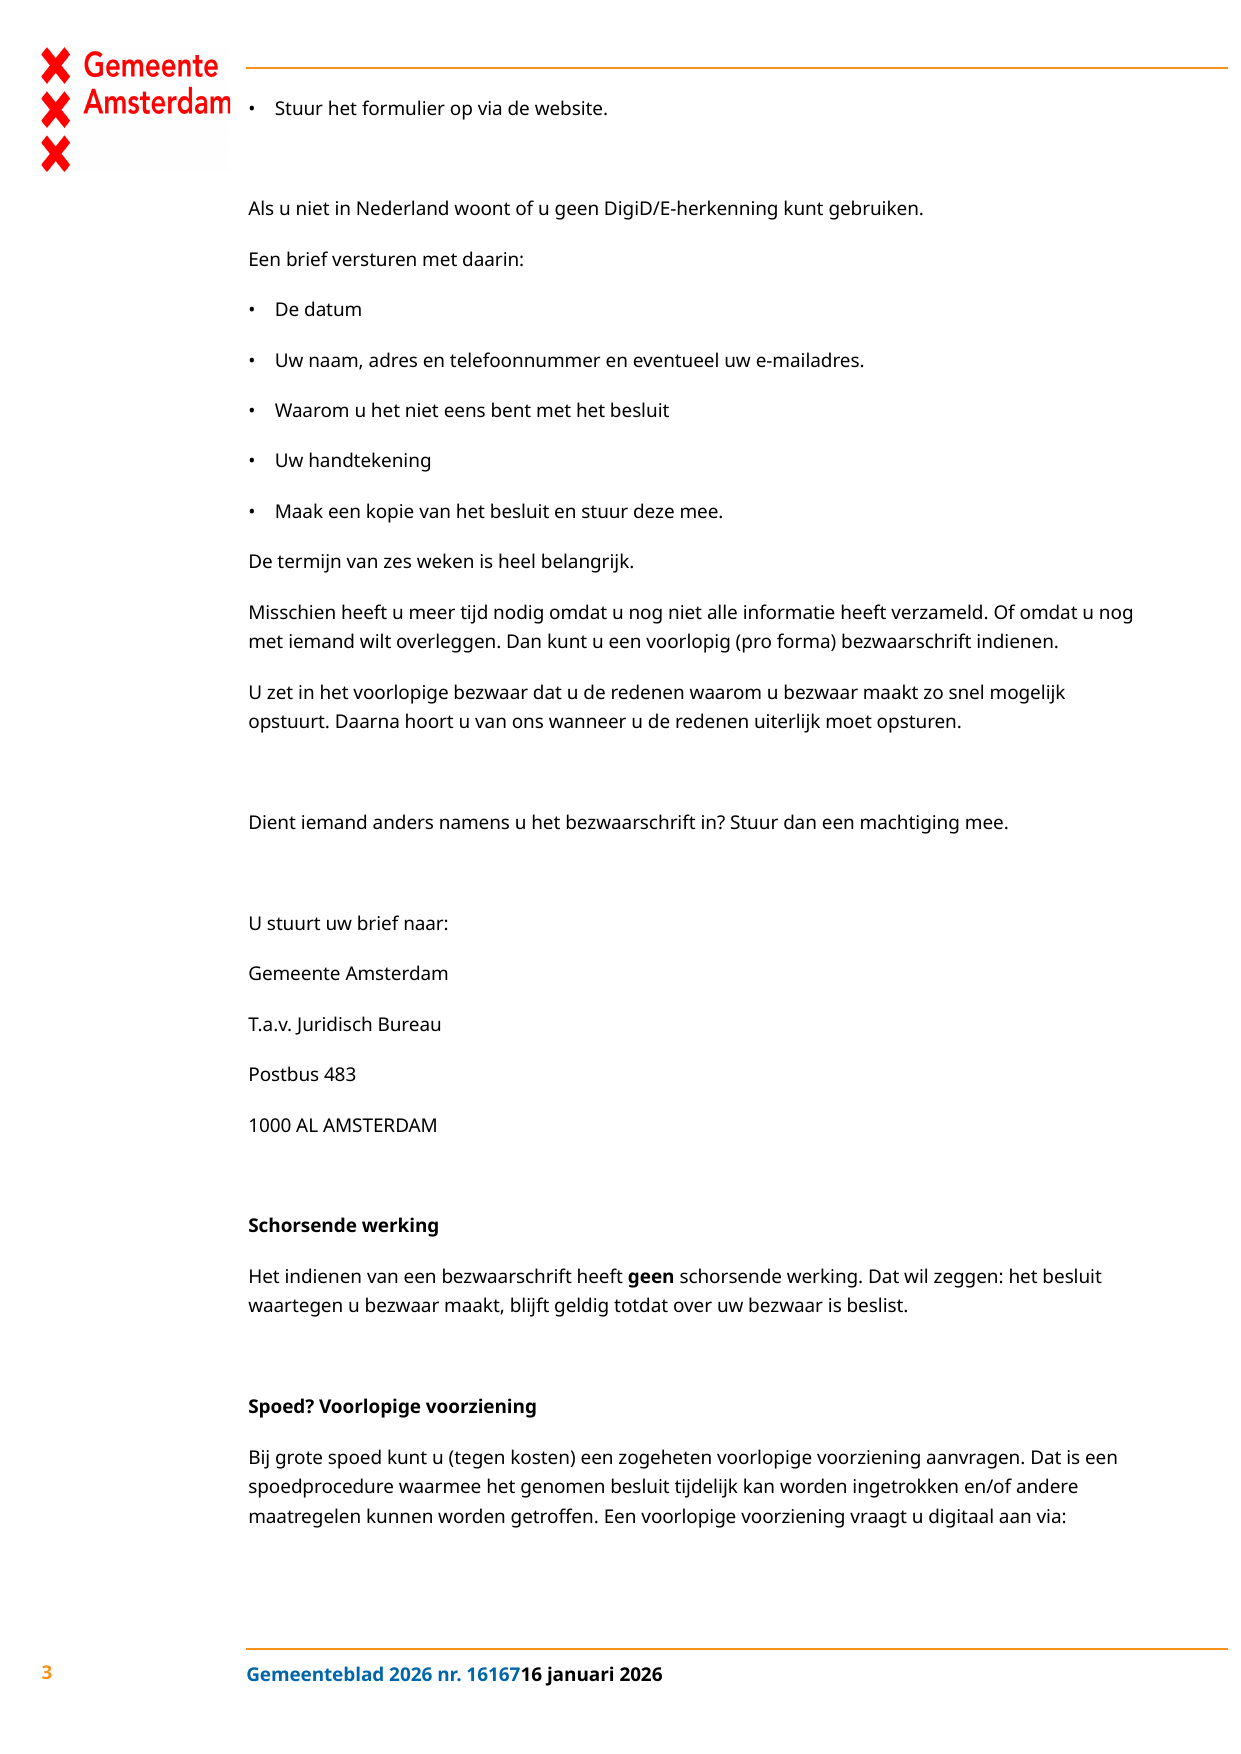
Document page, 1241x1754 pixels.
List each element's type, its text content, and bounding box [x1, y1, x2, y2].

text Het indienen van een bezwaarschrift heeft geen schorsende werking. Dat wil zeggen: het besluit waartegen u bezwaar maakt, blijft geldig totdat over uw bezwaar is beslist. [248, 1263, 1152, 1318]
text • Uw handtekening [248, 448, 1152, 473]
picture [41, 47, 231, 172]
text Een brief versturen met daarin: [248, 246, 1152, 272]
text Misschien heeft u meer tijd nodig omdat u nog niet alle informatie heeft verzameld. Of omdat u nog met iemand wilt overleggen. Dan kunt u een voorlopig (pro forma) bezwaarschrift indienen. [248, 599, 1152, 654]
text De termijn van zes weken is heel belangrijk. [248, 548, 1152, 574]
text Als u niet in Nederland woont of u geen DigiD/E-herkenning kunt gebruiken. [248, 196, 1152, 221]
text Postbus 483 [248, 1061, 1152, 1087]
text Schorsende werking [248, 1213, 1152, 1238]
text Spoed? Voorlopige voorziening [248, 1393, 1152, 1419]
text • Maak een kopie van het besluit en stuur deze mee. [248, 498, 1152, 524]
text T.a.v. Juridisch Bureau [248, 1011, 1152, 1037]
text Dient iemand anders namens u het bezwaarschrift in? Stuur dan een machtiging mee. [248, 809, 1152, 835]
text U stuurt uw brief naar: [248, 910, 1152, 936]
text • Waarom u het niet eens bent met het besluit [248, 397, 1152, 423]
text • De datum [248, 296, 1152, 322]
text U zet in het voorlopige bezwaar dat u de redenen waarom u bezwaar maakt zo snel mogelijk opstuurt. Daarna hoort u van ons wanneer u de redenen uiterlijk moet opsturen. [248, 679, 1152, 734]
text Bij grote spoed kunt u (tegen kosten) een zogeheten voorlopige voorziening aanvragen. Dat is een spoedprocedure waarmee het genomen besluit tijdelijk kan worden ingetrokken en/of andere maatregelen kunnen worden getroffen. Een voorlopige voorziening vraagt u digitaal aan via: [248, 1444, 1152, 1529]
text • Uw naam, adres en telefoonnummer en eventueel uw e-mailadres. [248, 347, 1152, 373]
text 1000 AL AMSTERDAM [248, 1112, 1152, 1138]
text • Stuur het formulier op via de website. [248, 95, 1152, 121]
text Gemeente Amsterdam [248, 961, 1152, 986]
